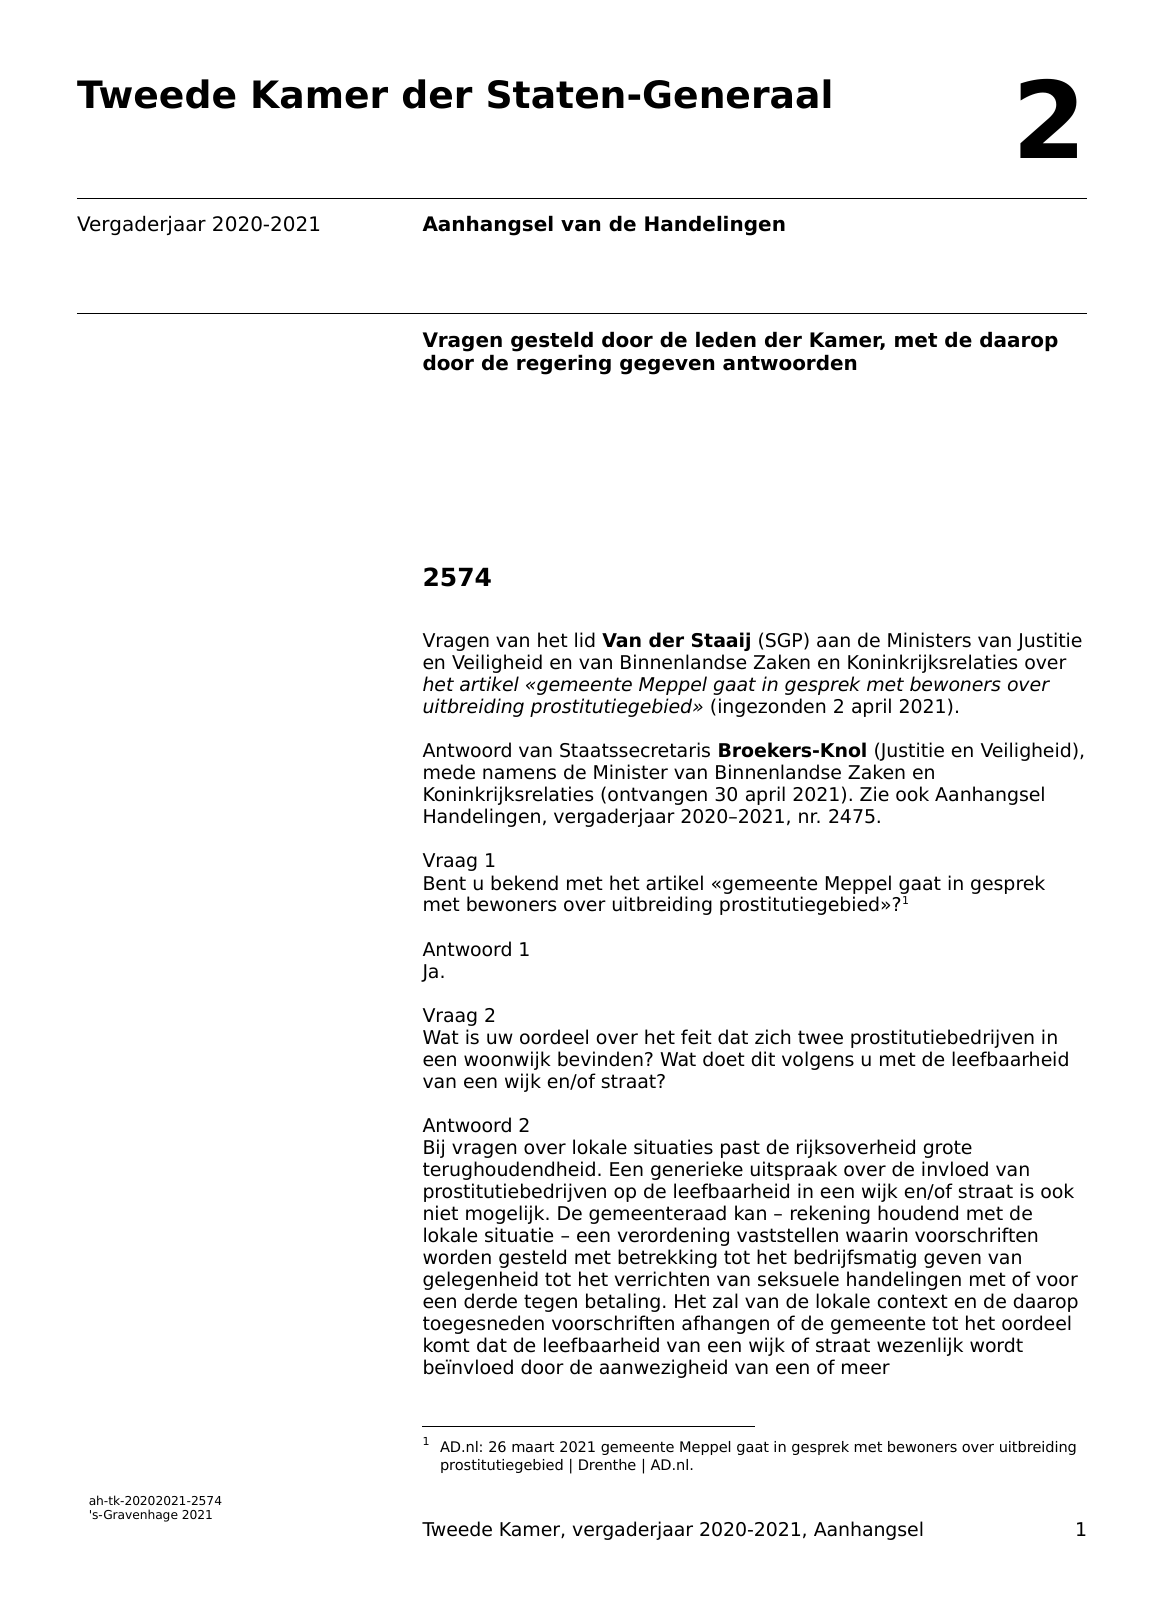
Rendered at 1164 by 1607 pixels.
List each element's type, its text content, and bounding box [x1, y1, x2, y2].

text Ja. [422, 961, 1087, 982]
text Antwoord 1 [422, 938, 1087, 961]
text Bent u bekend met het artikel «gemeente Meppel gaat in gesprek met bewoners over uitbreiding prostitutiegebied»? [422, 872, 1087, 916]
text Vragen van het lid Van der Staaij (SGP) aan de Ministers van Justitie en Veiligheid en van Binnenlandse Zaken en Koninkrijksrelaties over het artikel «gemeente Meppel gaat in gesprek met bewoners over uitbreiding prostitutiegebied» (ingezonden 2 april 2021). [422, 630, 1087, 718]
text Antwoord van Staatssecretaris Broekers-Knol (Justitie en Veiligheid), mede namens de Minister van Binnenlandse Zaken en Koninkrijksrelaties (ontvangen 30 april 2021). Zie ook Aanhangsel Handelingen, vergaderjaar 2020–2021, nr. 2475. [422, 740, 1087, 828]
table_header Tweede Kamer der Staten-Generaal [77, 59, 886, 198]
text Wat is uw oordeel over het feit dat zich twee prostitutiebedrijven in een woonwijk bevinden? Wat doet dit volgens u met de leefbaarheid van een wijk en/of straat? [422, 1027, 1087, 1093]
table_cell Vergaderjaar 2020-2021 [77, 199, 422, 313]
table_header 2 [886, 59, 1087, 198]
text Vraag 2 [422, 1005, 1087, 1027]
text Bij vragen over lokale situaties past de rijksoverheid grote terughoudendheid. Een generieke uitspraak over de invloed van prostitutiebedrijven op de leefbaarheid in een wijk en/of straat is ook niet mogelijk. De gemeenteraad kan – rekening houdend met de lokale situatie – een verordening vaststellen waarin voorschriften worden gesteld met betrekking tot het bedrijfsmatig geven van gelegenheid tot het verrichten van seksuele handelingen met of voor een derde tegen betaling. Het zal van de lokale context en de daarop toegesneden voorschriften afhangen of de gemeente tot het oordeel komt dat de leefbaarheid van een wijk of straat wezenlijk wordt beïnvloed door de aanwezigheid van een of meer [422, 1137, 1087, 1378]
text AD.nl: 26 maart 2021 gemeente Meppel gaat in gesprek met bewoners over uitbreiding prostitutiegebied | Drenthe | AD.nl. [422, 1435, 1087, 1474]
table_cell Vragen gesteld door de leden der Kamer, met de daarop door de regering gegeven antwoorden [422, 314, 1087, 375]
table_cell [77, 314, 422, 375]
text Vraag 1 [422, 850, 1087, 872]
text 2574 [422, 563, 1087, 592]
text 's-Gravenhage 2021 [88, 1508, 323, 1522]
table_cell Aanhangsel van de Handelingen [422, 199, 1087, 313]
text Antwoord 2 [422, 1115, 1087, 1137]
text ah-tk-20202021-2574 [88, 1494, 323, 1508]
